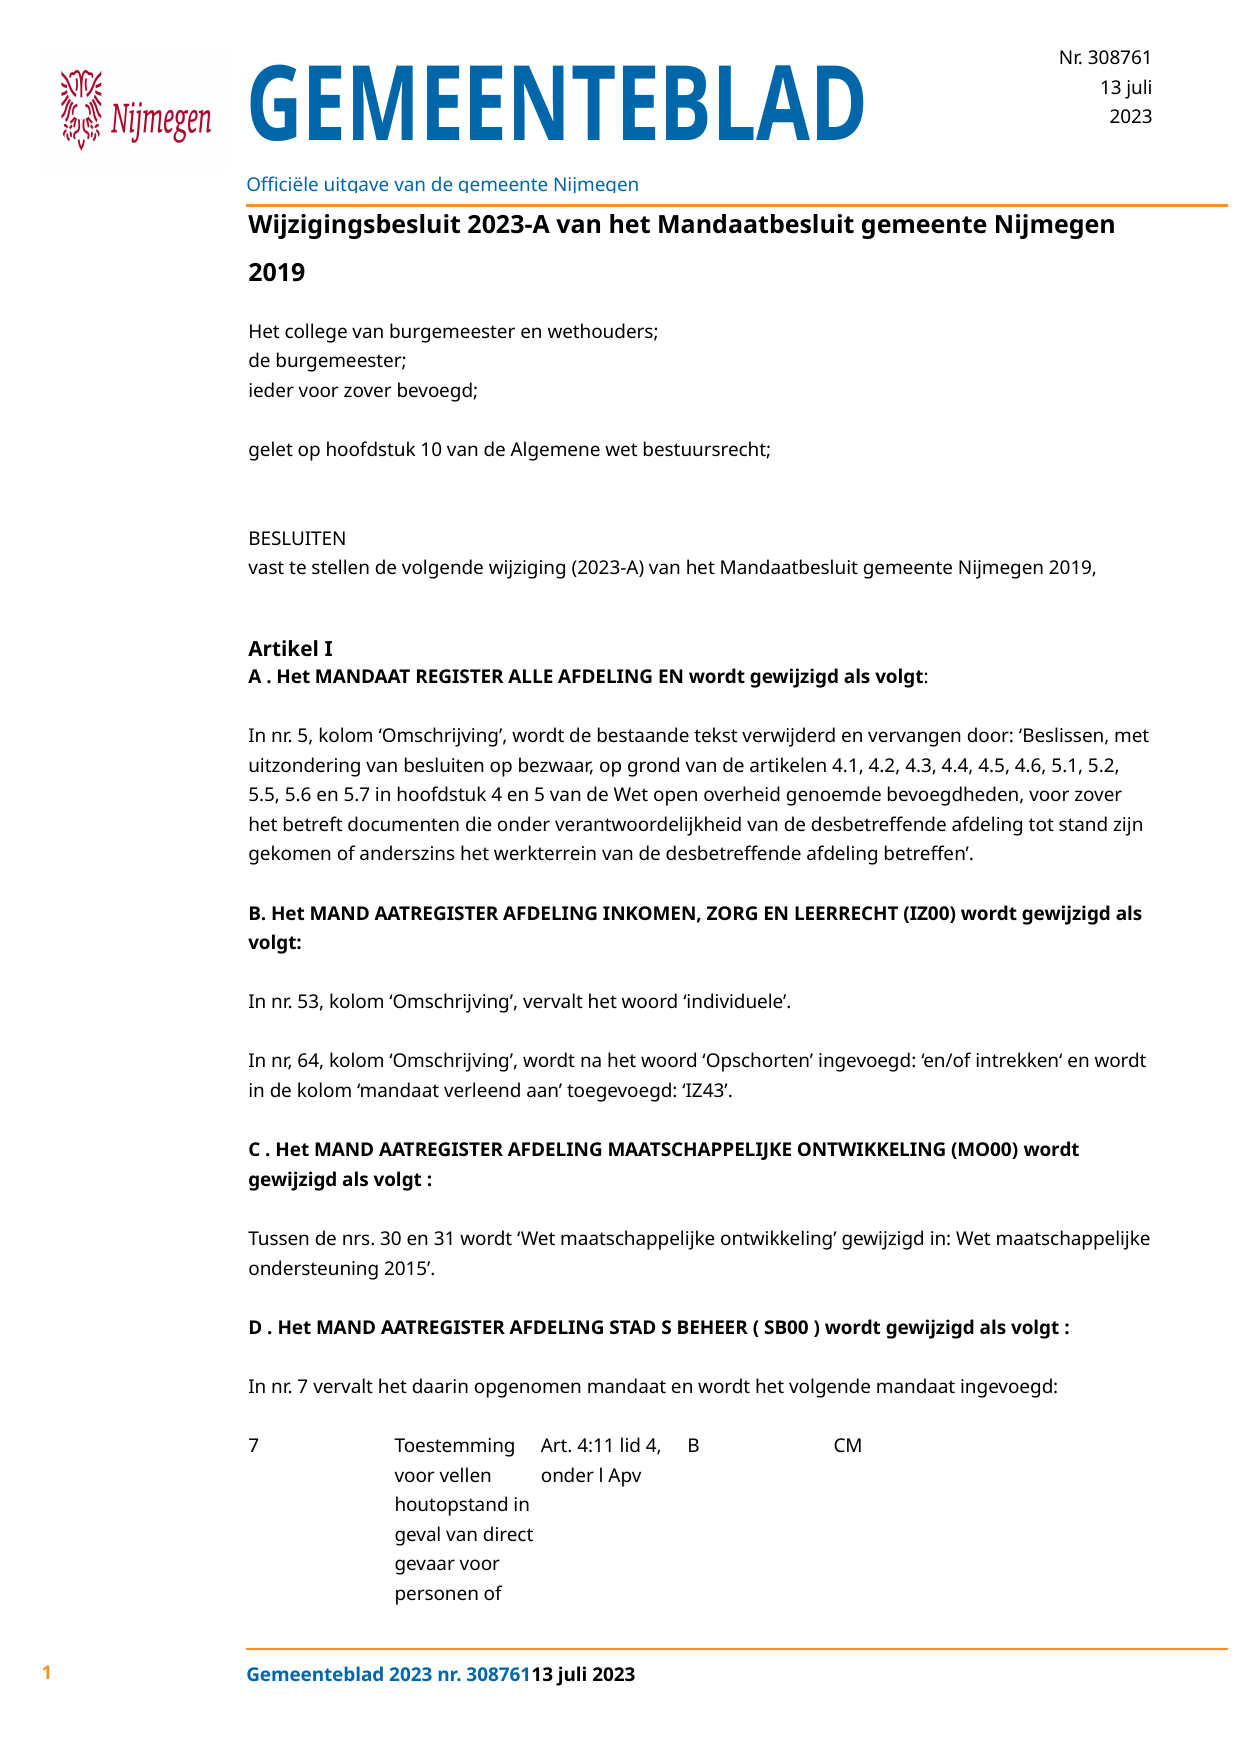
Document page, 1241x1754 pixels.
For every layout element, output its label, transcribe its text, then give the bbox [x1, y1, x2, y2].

text de burgemeester; [248, 347, 1152, 373]
text In nr. 53, kolom ‘Omschrijving’, vervalt het woord ‘individuele’. [248, 988, 1152, 1014]
text Wijzigingsbesluit 2023-A van het Mandaatbesluit gemeente Nijmegen 2019 [248, 207, 1152, 288]
text C . Het MAND AATREGISTER AFDELING MAATSCHAPPELIJKE ONTWIKKELING (MO00) wordt gewijzigd als volgt : [248, 1136, 1152, 1192]
text Tussen de nrs. 30 en 31 wordt ‘Wet maatschappelijke ontwikkeling’ gewijzigd in: Wet maatschappelijke ondersteuning 2015’. [248, 1225, 1152, 1280]
table_header CM [833, 1432, 980, 1606]
text gelet op hoofdstuk 10 van de Algemene wet bestuursrecht; [248, 436, 1152, 462]
text In nr. 5, kolom ‘Omschrijving’, wordt de bestaande tekst verwijderd en vervangen door: ‘Beslissen, met uitzondering van besluiten op bezwaar, op grond van de artikelen 4.1, 4.2, 4.3, 4.4, 4.5, 4.6, 5.1, 5.2, 5.5, 5.6 en 5.7 in hoofdstuk 4 en 5 van de Wet open overheid genoemde bevoegdheden, voor zover het betreft documenten die onder verantwoordelijkheid van de desbetreffende afdeling tot stand zijn gekomen of anderszins het werkterrein van de desbetreffende afdeling betreffen’. [248, 722, 1152, 866]
text vast te stellen de volgende wijziging (2023-A) van het Mandaatbesluit gemeente Nijmegen 2019, [248, 554, 1152, 580]
text B. Het MAND AATREGISTER AFDELING INKOMEN, ZORG EN LEERRECHT (IZ00) wordt gewijzigd als volgt: [248, 900, 1152, 955]
table_header Toestemming voor vellen houtopstand in geval van direct gevaar voor personen of [394, 1432, 541, 1606]
table_header Art. 4:11 lid 4, onder l Apv [541, 1432, 687, 1606]
text A . Het MANDAAT REGISTER ALLE AFDELING EN wordt gewijzigd als volgt: [248, 663, 1152, 689]
text Het college van burgemeester en wethouders; [248, 318, 1152, 344]
table_header [980, 1432, 1152, 1606]
text In nr. 7 vervalt het daarin opgenomen mandaat en wordt het volgende mandaat ingevoegd: [248, 1373, 1152, 1399]
text D . Het MAND AATREGISTER AFDELING STAD S BEHEER ( SB00 ) wordt gewijzigd als volgt : [248, 1314, 1152, 1339]
text BESLUITEN [248, 525, 1152, 551]
text ieder voor zover bevoegd; [248, 377, 1152, 403]
text In nr, 64, kolom ‘Omschrijving’, wordt na het woord ‘Opschorten’ ingevoegd: ‘en/of intrekken‘ en wordt in de kolom ‘mandaat verleend aan’ toegevoegd: ‘IZ43’. [248, 1048, 1152, 1103]
text Artikel I [248, 634, 1152, 663]
table_header B [687, 1432, 833, 1606]
picture [41, 47, 231, 172]
table_header 7 [248, 1432, 394, 1606]
